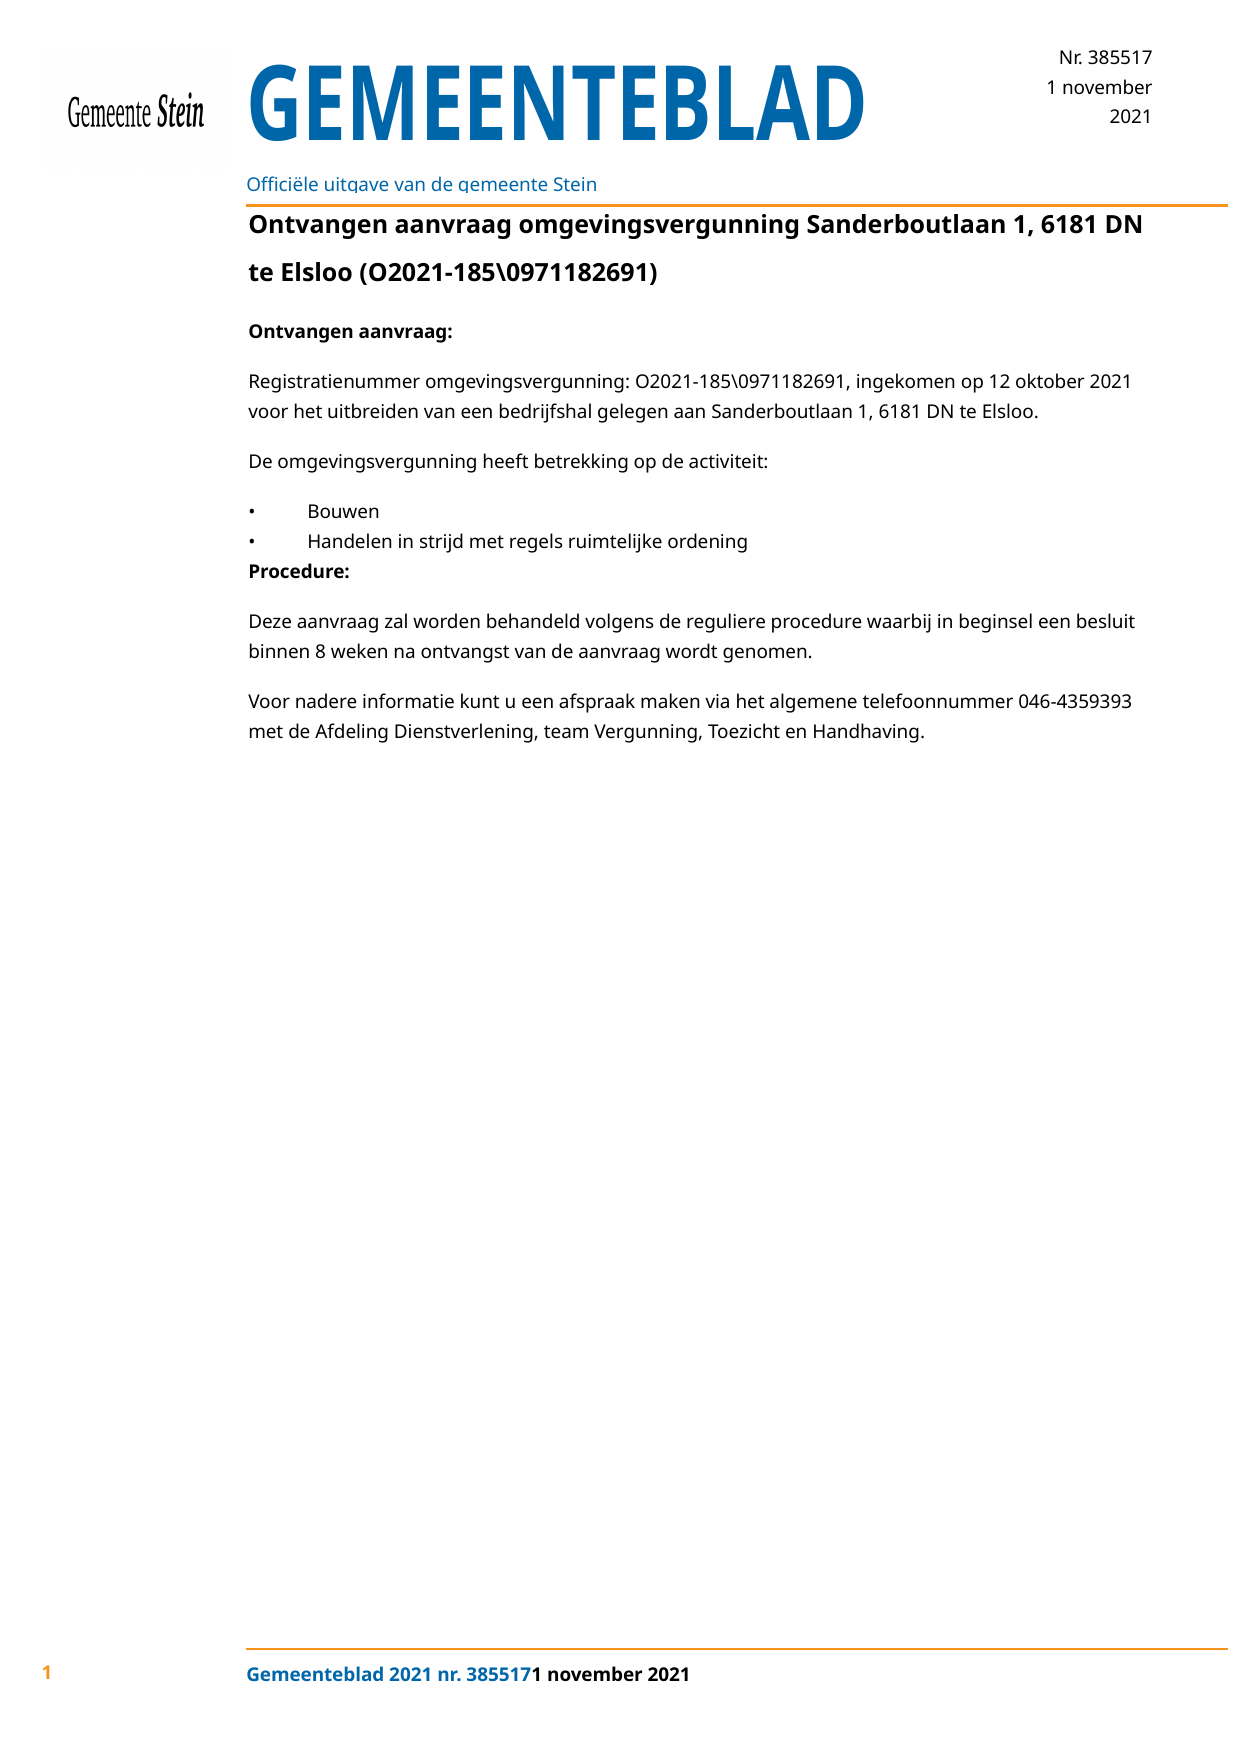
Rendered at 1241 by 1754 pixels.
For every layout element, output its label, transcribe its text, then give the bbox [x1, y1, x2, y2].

text Voor nadere informatie kunt u een afspraak maken via het algemene telefoonnummer 046-4359393 met de Afdeling Dienstverlening, team Vergunning, Toezicht en Handhaving. [248, 688, 1152, 744]
text Deze aanvraag zal worden behandeld volgens de reguliere procedure waarbij in beginsel een besluit binnen 8 weken na ontvangst van de aanvraag wordt genomen. [248, 608, 1152, 664]
list Handelen in strijd met regels ruimtelijke ordening [248, 528, 1152, 554]
text Ontvangen aanvraag omgevingsvergunning Sanderboutlaan 1, 6181 DN te Elsloo (O2021-185\0971182691) [248, 207, 1152, 288]
text De omgevingsvergunning heeft betrekking op de activiteit: [248, 448, 1152, 474]
text Ontvangen aanvraag: [248, 318, 1152, 344]
picture [41, 47, 231, 172]
text Procedure: [248, 558, 1152, 584]
list Bouwen [248, 499, 1152, 524]
text Registratienummer omgevingsvergunning: O2021-185\0971182691, ingekomen op 12 oktober 2021 voor het uitbreiden van een bedrijfshal gelegen aan Sanderboutlaan 1, 6181 DN te Elsloo. [248, 368, 1152, 424]
